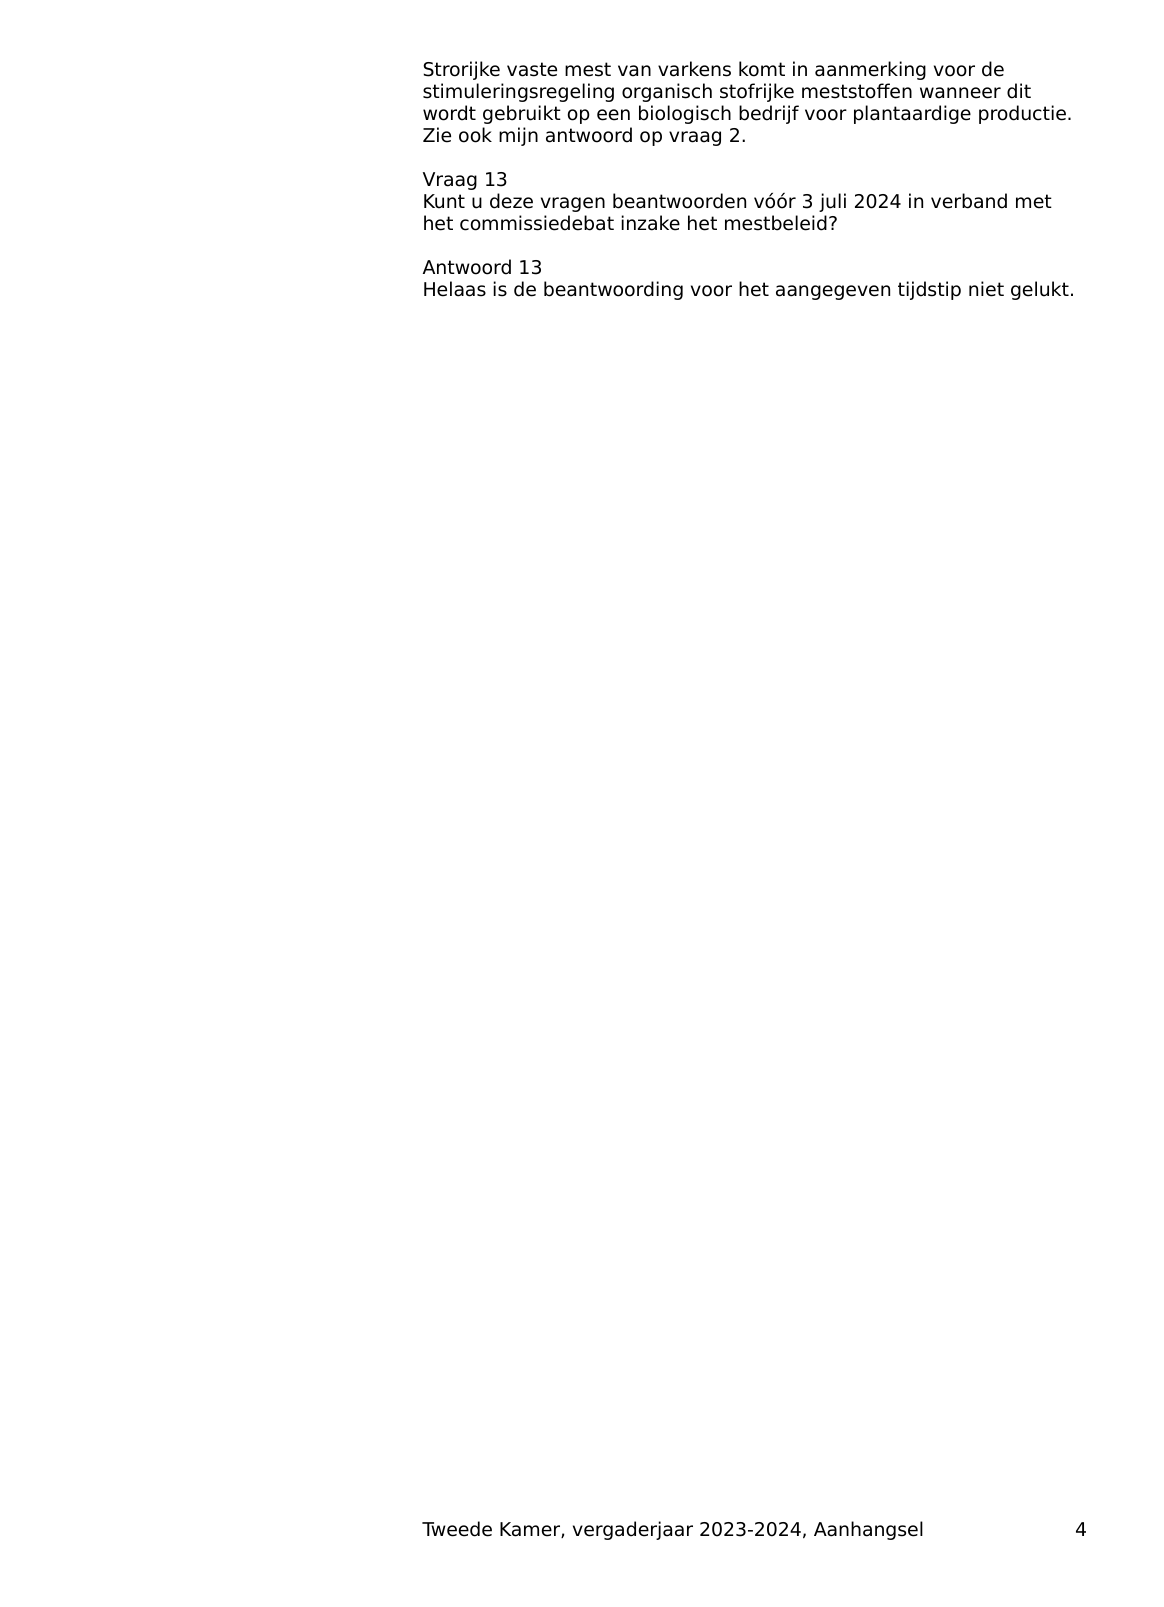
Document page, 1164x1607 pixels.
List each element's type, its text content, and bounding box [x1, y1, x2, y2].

text Vraag 13 [422, 169, 1087, 191]
text Helaas is de beantwoording voor het aangegeven tijdstip niet gelukt. [422, 279, 1087, 301]
text Kunt u deze vragen beantwoorden vóór 3 juli 2024 in verband met het commissiedebat inzake het mestbeleid? [422, 191, 1087, 235]
text Strorijke vaste mest van varkens komt in aanmerking voor de stimuleringsregeling organisch stofrijke meststoffen wanneer dit wordt gebruikt op een biologisch bedrijf voor plantaardige productie. Zie ook mijn antwoord op vraag 2. [422, 59, 1087, 147]
text Antwoord 13 [422, 257, 1087, 279]
